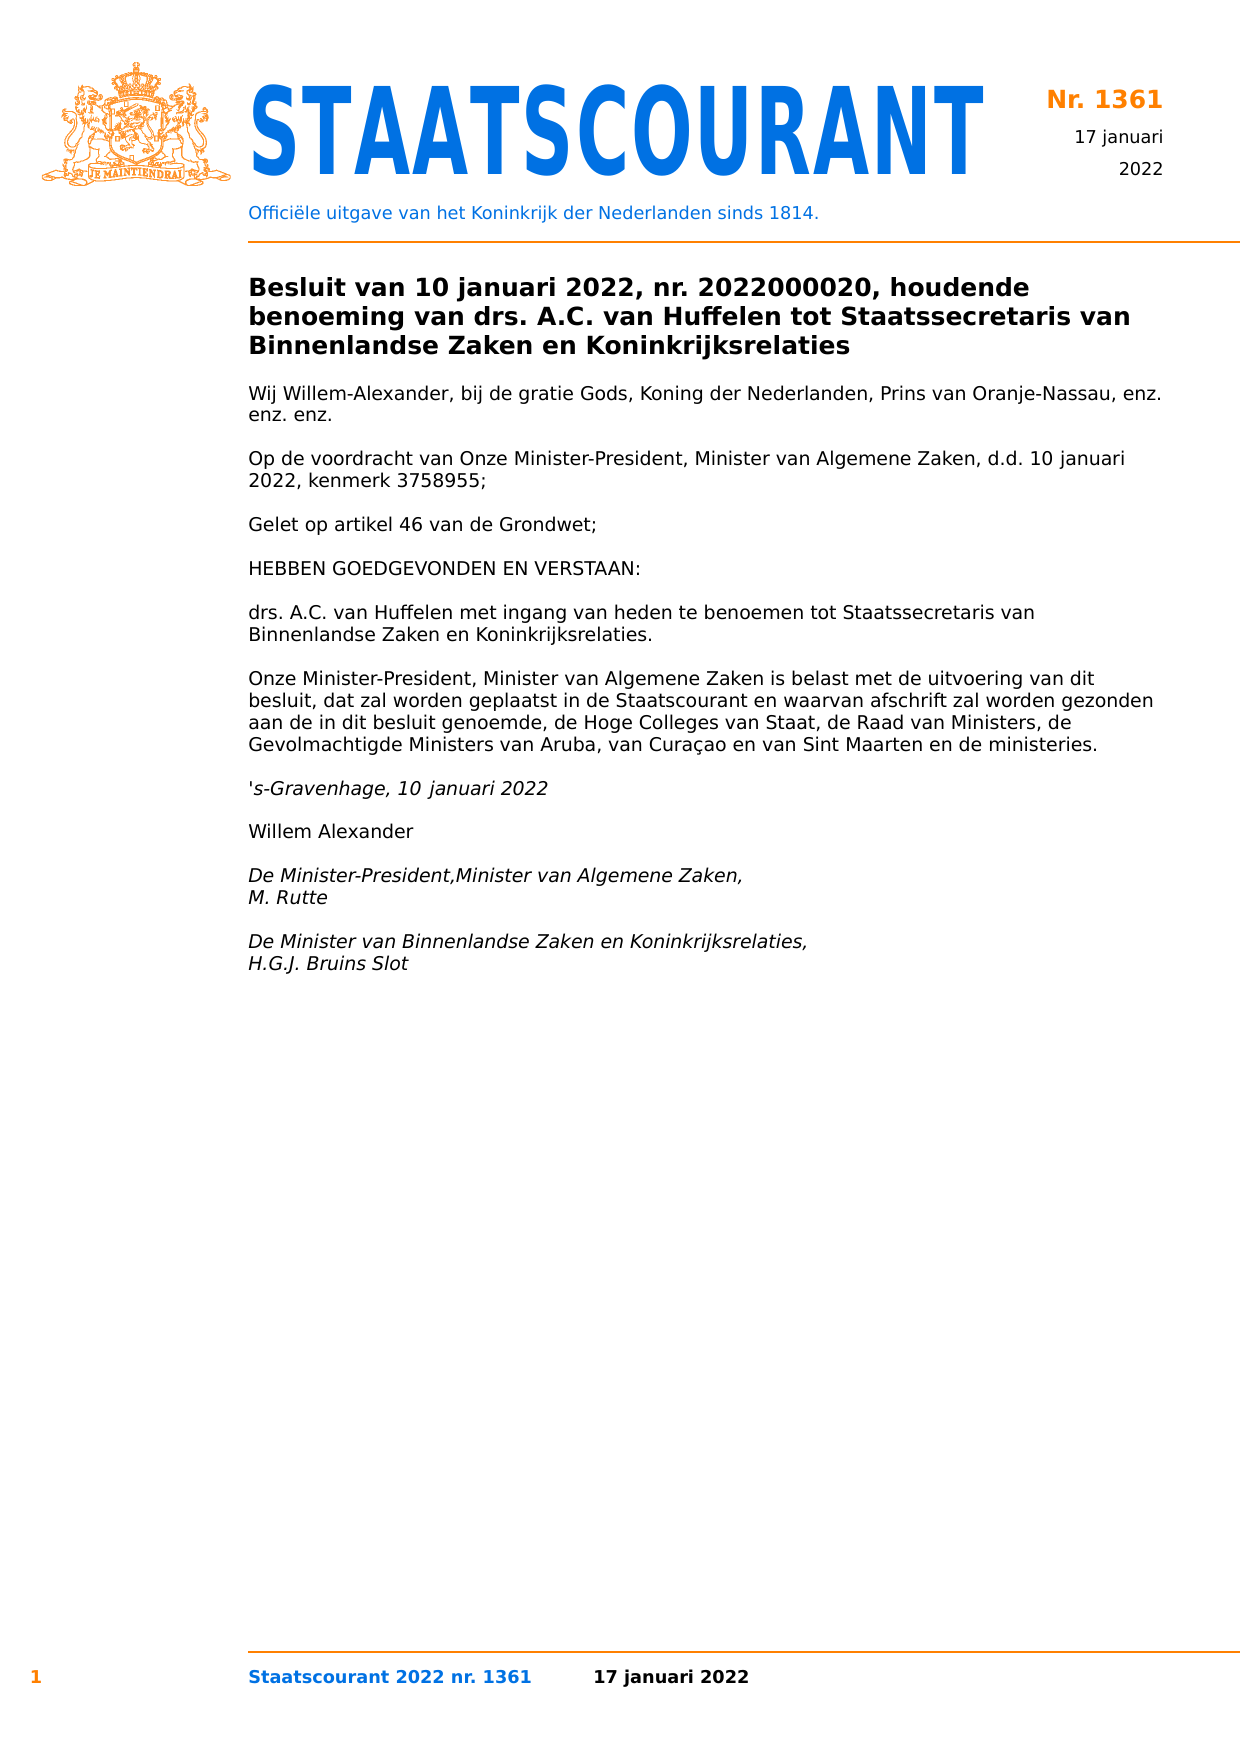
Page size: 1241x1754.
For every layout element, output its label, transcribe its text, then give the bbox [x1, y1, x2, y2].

table_header Nr. 1361 [998, 62, 1240, 121]
table_header STAATSCOURANT [248, 62, 998, 203]
text Onze Minister-President, Minister van Algemene Zaken is belast met de uitvoering van dit besluit, dat zal worden geplaatst in de Staatscourant en waarvan afschrift zal worden gezonden aan de in dit besluit genoemde, de Hoge Colleges van Staat, de Raad van Ministers, de Gevolmachtigde Ministers van Aruba, van Curaçao en van Sint Maarten en de ministeries. [248, 668, 1163, 756]
text Op de voordracht van Onze Minister-President, Minister van Algemene Zaken, d.d. 10 januari 2022, kenmerk 3758955; [248, 448, 1163, 492]
text Gelet op artikel 46 van de Grondwet; [248, 514, 1163, 536]
table_header [25, 62, 248, 241]
text HEBBEN GOEDGEVONDEN EN VERSTAAN: [248, 558, 1163, 580]
text Willem Alexander [248, 821, 1163, 843]
subtitle Besluit van 10 januari 2022, nr. 2022000020, houdende benoeming van drs. A.C. van Huffelen tot Staatssecretaris van Binnenlandse Zaken en Koninkrijksrelaties [248, 273, 1163, 361]
table_cell 17 januari [998, 121, 1240, 153]
table_cell 2022 [998, 153, 1240, 203]
text 's-Gravenhage, 10 januari 2022 [248, 777, 1163, 799]
picture [41, 62, 231, 186]
text drs. A.C. van Huffelen met ingang van heden te benoemen tot Staatssecretaris van Binnenlandse Zaken en Koninkrijksrelaties. [248, 602, 1163, 646]
text De Minister van Binnenlandse Zaken en Koninkrijksrelaties, H.G.J. Bruins Slot [248, 931, 1163, 975]
text De Minister-President,Minister van Algemene Zaken, M. Rutte [248, 865, 1163, 909]
table_cell Officiële uitgave van het Koninkrijk der Nederlanden sinds 1814. [248, 203, 1240, 241]
text Wij Willem-Alexander, bij de gratie Gods, Koning der Nederlanden, Prins van Oranje-Nassau, enz. enz. enz. [248, 382, 1163, 426]
